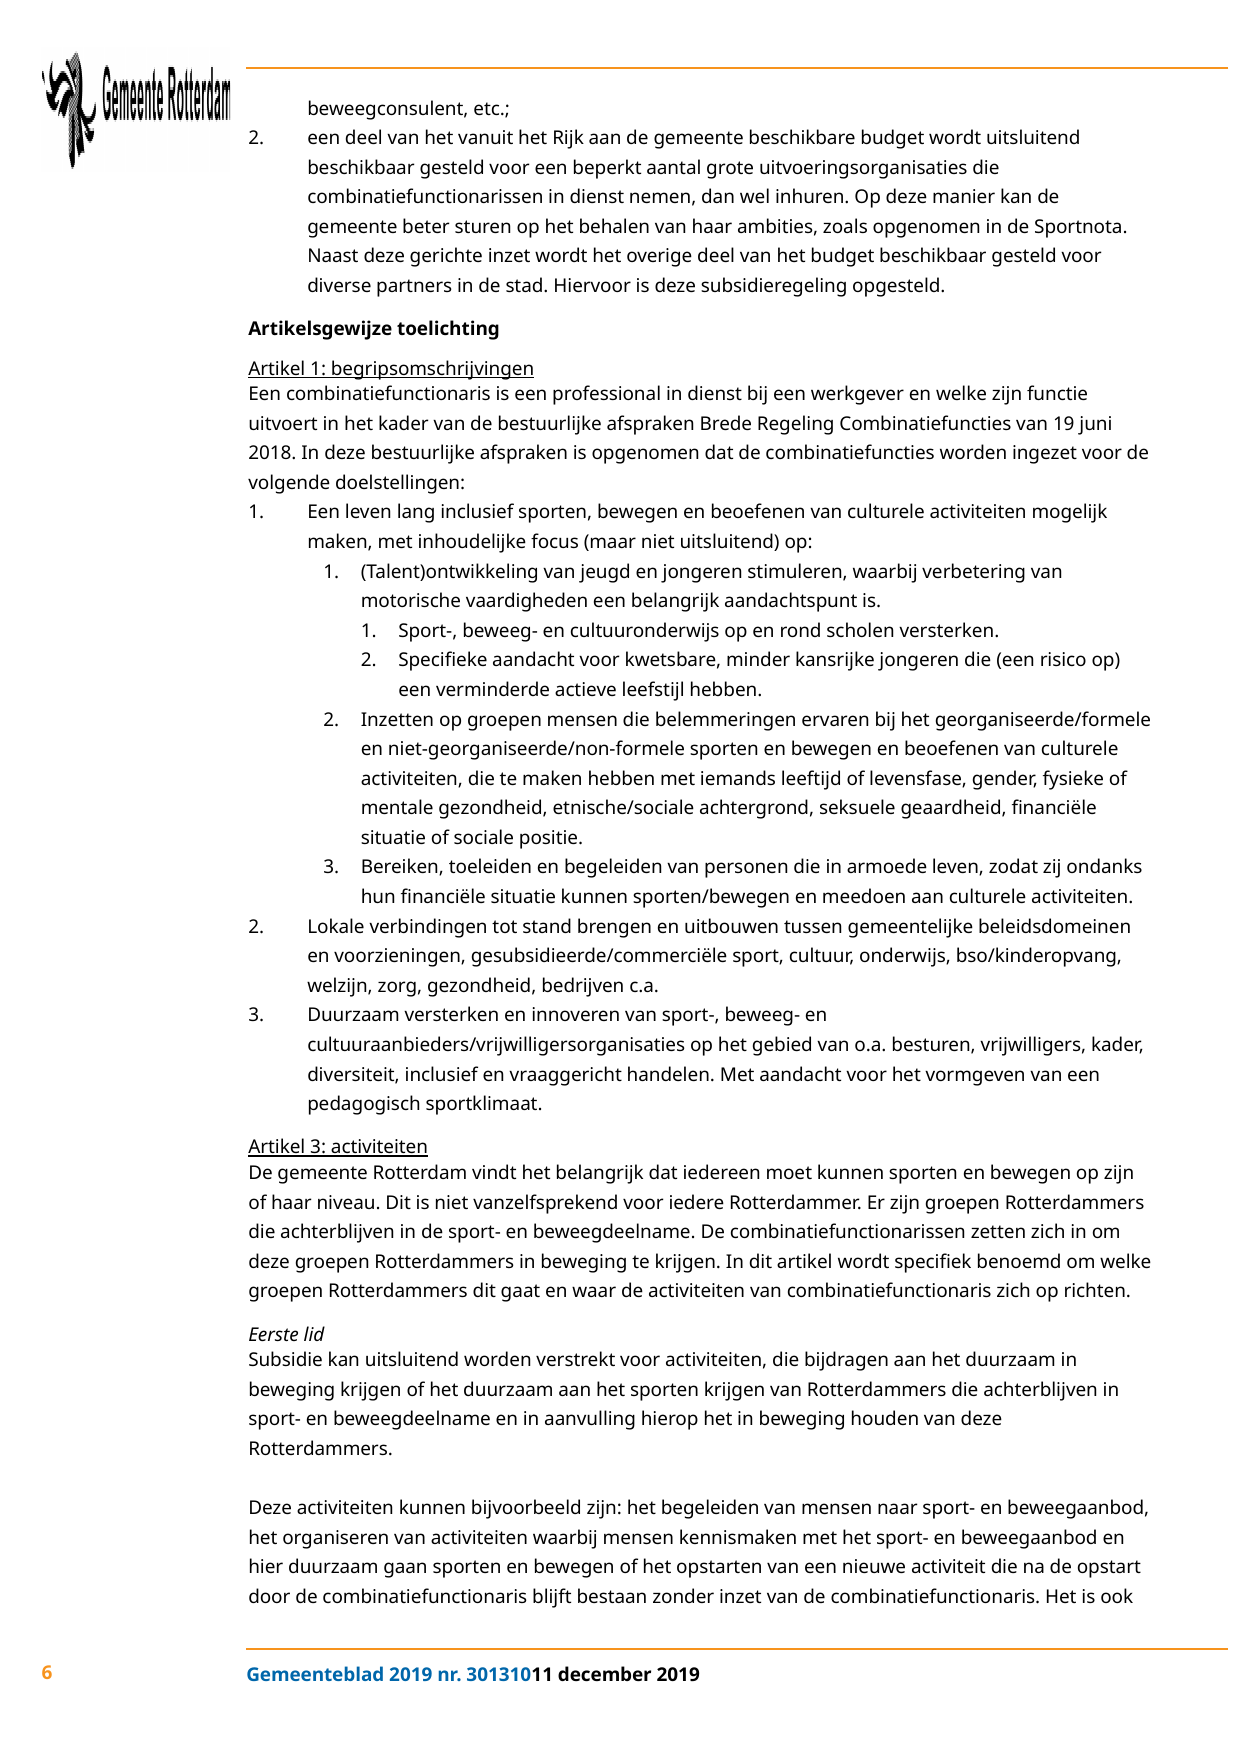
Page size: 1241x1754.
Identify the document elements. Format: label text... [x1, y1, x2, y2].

list Specifieke aandacht voor kwetsbare, minder kansrijke jongeren die (een risico op) een verminderde actieve leefstijl hebben. [361, 647, 1152, 702]
picture [41, 47, 231, 172]
list een deel van het vanuit het Rijk aan de gemeente beschikbare budget wordt uitsluitend beschikbaar gesteld voor een beperkt aantal grote uitvoeringsorganisaties die combinatiefunctionarissen in dienst nemen, dan wel inhuren. Op deze manier kan de gemeente beter sturen op het behalen van haar ambities, zoals opgenomen in de Sportnota. Naast deze gerichte inzet wordt het overige deel van het budget beschikbaar gesteld voor diverse partners in de stad. Hiervoor is deze subsidieregeling opgesteld. [248, 124, 1152, 298]
text Eerste lid [248, 1321, 1152, 1346]
text Deze activiteiten kunnen bijvoorbeeld zijn: het begeleiden van mensen naar sport- en beweegaanbod, het organiseren van activiteiten waarbij mensen kennismaken met het sport- en beweegaanbod en hier duurzaam gaan sporten en bewegen of het opstarten van een nieuwe activiteit die na de opstart door de combinatiefunctionaris blijft bestaan zonder inzet van de combinatiefunctionaris. Het is ook [248, 1494, 1152, 1609]
list Sport-, beweeg- en cultuuronderwijs op en rond scholen versterken. [361, 617, 1152, 643]
list Bereiken, toeleiden en begeleiden van personen die in armoede leven, zodat zij ondanks hun financiële situatie kunnen sporten/bewegen en meedoen aan culturele activiteiten. [323, 854, 1152, 909]
text Subsidie kan uitsluitend worden verstrekt voor activiteiten, die bijdragen aan het duurzaam in beweging krijgen of het duurzaam aan het sporten krijgen van Rotterdammers die achterblijven in sport- en beweegdeelname en in aanvulling hierop het in beweging houden van deze Rotterdammers. [248, 1346, 1152, 1461]
list Lokale verbindingen tot stand brengen en uitbouwen tussen gemeentelijke beleidsdomeinen en voorzieningen, gesubsidieerde/commerciële sport, cultuur, onderwijs, bso/kinderopvang, welzijn, zorg, gezondheid, bedrijven c.a. [248, 913, 1152, 998]
text De gemeente Rotterdam vindt het belangrijk dat iedereen moet kunnen sporten en bewegen op zijn of haar niveau. Dit is niet vanzelfsprekend voor iedere Rotterdammer. Er zijn groepen Rotterdammers die achterblijven in de sport- en beweegdeelname. De combinatiefunctionarissen zetten zich in om deze groepen Rotterdammers in beweging te krijgen. In dit artikel wordt specifiek benoemd om welke groepen Rotterdammers dit gaat en waar de activiteiten van combinatiefunctionaris zich op richten. [248, 1159, 1152, 1303]
list beweegconsulent, etc.; [248, 95, 1152, 121]
list (Talent)ontwikkeling van jeugd en jongeren stimuleren, waarbij verbetering van motorische vaardigheden een belangrijk aandachtspunt is. [323, 558, 1152, 613]
list Duurzaam versterken en innoveren van sport-, beweeg- en cultuuraanbieders/vrijwilligersorganisaties op het gebied van o.a. besturen, vrijwilligers, kader, diversiteit, inclusief en vraaggericht handelen. Met aandacht voor het vormgeven van een pedagogisch sportklimaat. [248, 1002, 1152, 1116]
text Artikel 3: activiteiten [248, 1133, 1152, 1159]
list Inzetten op groepen mensen die belemmeringen ervaren bij het georganiseerde/formele en niet-georganiseerde/non-formele sporten en bewegen en beoefenen van culturele activiteiten, die te maken hebben met iemands leeftijd of levensfase, gender, fysieke of mentale gezondheid, etnische/sociale achtergrond, seksuele geaardheid, financiële situatie of sociale positie. [323, 706, 1152, 850]
list Een leven lang inclusief sporten, bewegen en beoefenen van culturele activiteiten mogelijk maken, met inhoudelijke focus (maar niet uitsluitend) op: [248, 499, 1152, 554]
text Een combinatiefunctionaris is een professional in dienst bij een werkgever en welke zijn functie uitvoert in het kader van de bestuurlijke afspraken Brede Regeling Combinatiefuncties van 19 juni 2018. In deze bestuurlijke afspraken is opgenomen dat de combinatiefuncties worden ingezet voor de volgende doelstellingen: [248, 380, 1152, 495]
text Artikelsgewijze toelichting [248, 315, 1152, 341]
text Artikel 1: begripsomschrijvingen [248, 355, 1152, 380]
